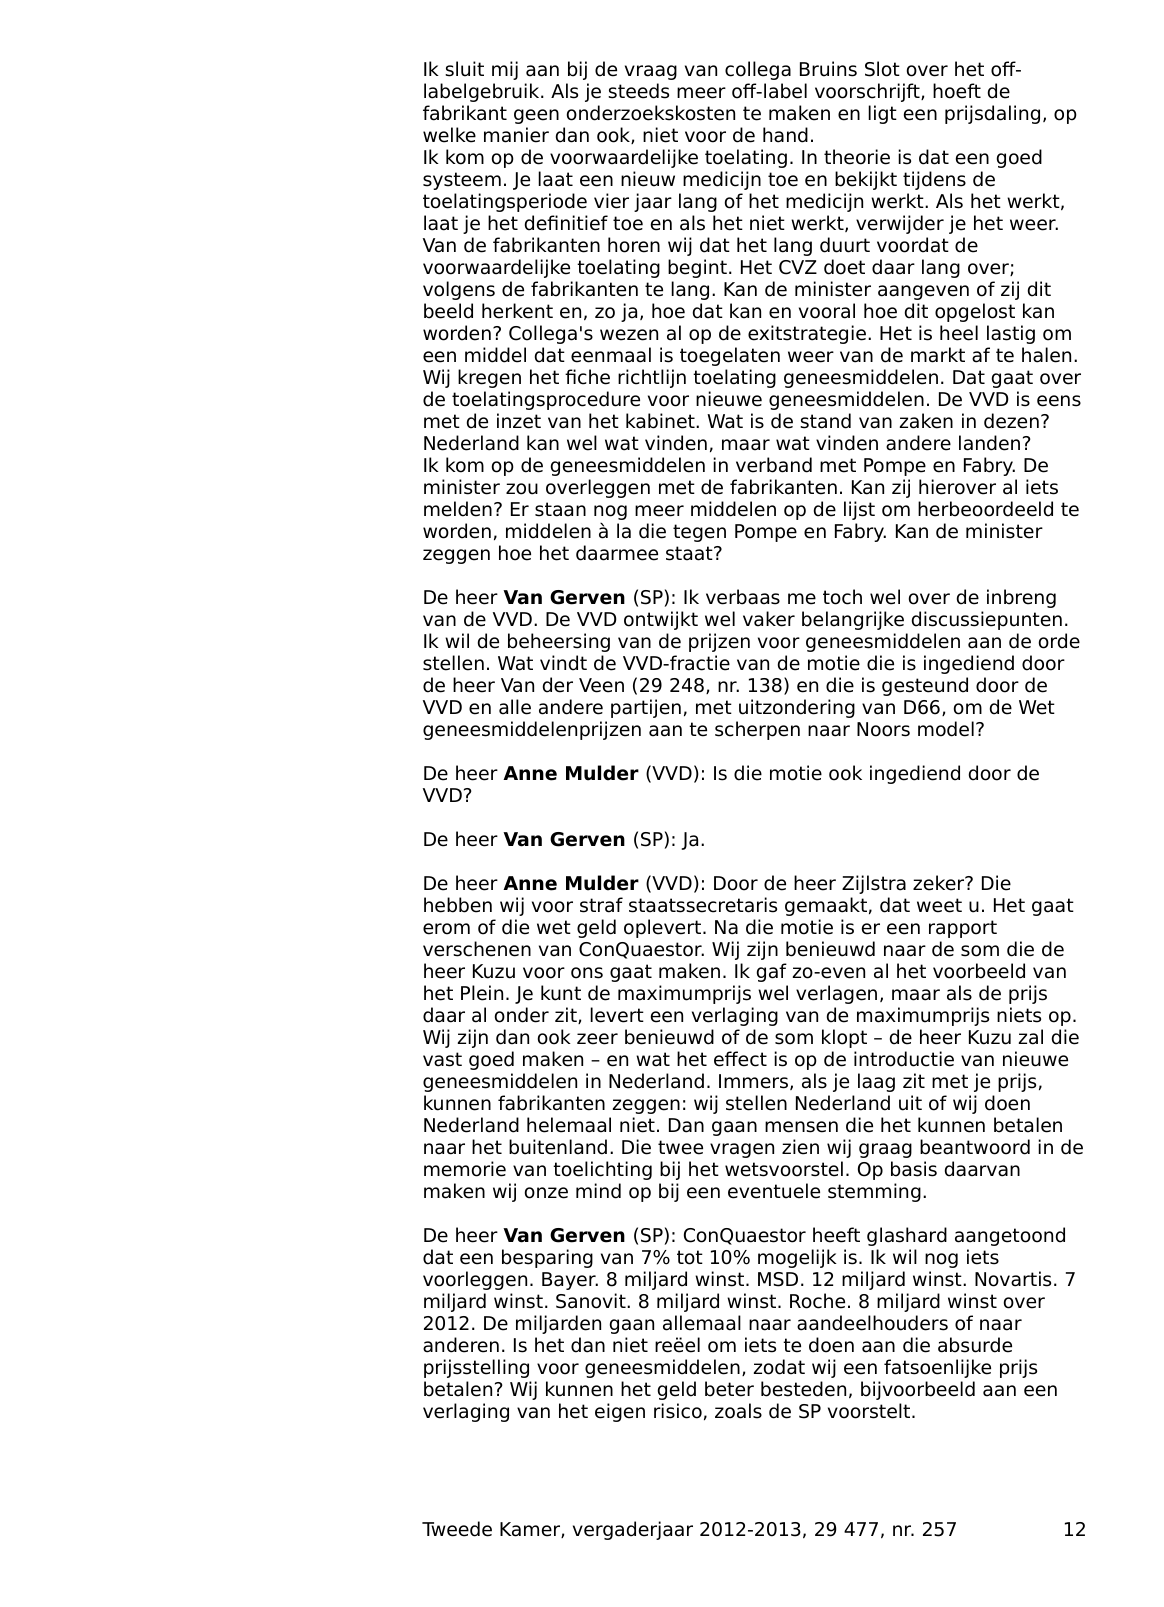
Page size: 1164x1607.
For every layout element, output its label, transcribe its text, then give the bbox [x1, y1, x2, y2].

text Wij kregen het fiche richtlijn toelating geneesmiddelen. Dat gaat over de toelatingsprocedure voor nieuwe geneesmiddelen. De VVD is eens met de inzet van het kabinet. Wat is de stand van zaken in dezen? Nederland kan wel wat vinden, maar wat vinden andere landen? [422, 367, 1087, 455]
text De heer Anne Mulder (VVD): Is die motie ook ingediend door de VVD? [422, 763, 1087, 807]
text De heer Van Gerven (SP): Ja. [422, 829, 1087, 851]
text De heer Van Gerven (SP): Ik verbaas me toch wel over de inbreng van de VVD. De VVD ontwijkt wel vaker belangrijke discussiepunten. Ik wil de beheersing van de prijzen voor geneesmiddelen aan de orde stellen. Wat vindt de VVD-fractie van de motie die is ingediend door de heer Van der Veen (29 248, nr. 138) en die is gesteund door de VVD en alle andere partijen, met uitzondering van D66, om de Wet geneesmiddelenprijzen aan te scherpen naar Noors model? [422, 587, 1087, 741]
text Ik kom op de geneesmiddelen in verband met Pompe en Fabry. De minister zou overleggen met de fabrikanten. Kan zij hierover al iets melden? Er staan nog meer middelen op de lijst om herbeoordeeld te worden, middelen à la die tegen Pompe en Fabry. Kan de minister zeggen hoe het daarmee staat? [422, 455, 1087, 564]
text De heer Van Gerven (SP): ConQuaestor heeft glashard aangetoond dat een besparing van 7% tot 10% mogelijk is. Ik wil nog iets voorleggen. Bayer. 8 miljard winst. MSD. 12 miljard winst. Novartis. 7 miljard winst. Sanovit. 8 miljard winst. Roche. 8 miljard winst over 2012. De miljarden gaan allemaal naar aandeelhouders of naar anderen. Is het dan niet reëel om iets te doen aan die absurde prijsstelling voor geneesmiddelen, zodat wij een fatsoenlijke prijs betalen? Wij kunnen het geld beter besteden, bijvoorbeeld aan een verlaging van het eigen risico, zoals de SP voorstelt. [422, 1225, 1087, 1423]
text De heer Anne Mulder (VVD): Door de heer Zijlstra zeker? Die hebben wij voor straf staatssecretaris gemaakt, dat weet u. Het gaat erom of die wet geld oplevert. Na die motie is er een rapport verschenen van ConQuaestor. Wij zijn benieuwd naar de som die de heer Kuzu voor ons gaat maken. Ik gaf zo-even al het voorbeeld van het Plein. Je kunt de maximumprijs wel verlagen, maar als de prijs daar al onder zit, levert een verlaging van de maximumprijs niets op. Wij zijn dan ook zeer benieuwd of de som klopt – de heer Kuzu zal die vast goed maken – en wat het effect is op de introductie van nieuwe geneesmiddelen in Nederland. Immers, als je laag zit met je prijs, kunnen fabrikanten zeggen: wij stellen Nederland uit of wij doen Nederland helemaal niet. Dan gaan mensen die het kunnen betalen naar het buitenland. Die twee vragen zien wij graag beantwoord in de memorie van toelichting bij het wetsvoorstel. Op basis daarvan maken wij onze mind op bij een eventuele stemming. [422, 873, 1087, 1203]
text Ik kom op de voorwaardelijke toelating. In theorie is dat een goed systeem. Je laat een nieuw medicijn toe en bekijkt tijdens de toelatingsperiode vier jaar lang of het medicijn werkt. Als het werkt, laat je het definitief toe en als het niet werkt, verwijder je het weer. Van de fabrikanten horen wij dat het lang duurt voordat de voorwaardelijke toelating begint. Het CVZ doet daar lang over; volgens de fabrikanten te lang. Kan de minister aangeven of zij dit beeld herkent en, zo ja, hoe dat kan en vooral hoe dit opgelost kan worden? Collega's wezen al op de exitstrategie. Het is heel lastig om een middel dat eenmaal is toegelaten weer van de markt af te halen. [422, 147, 1087, 367]
text Ik sluit mij aan bij de vraag van collega Bruins Slot over het off-labelgebruik. Als je steeds meer off-label voorschrijft, hoeft de fabrikant geen onderzoekskosten te maken en ligt een prijsdaling, op welke manier dan ook, niet voor de hand. [422, 59, 1087, 147]
